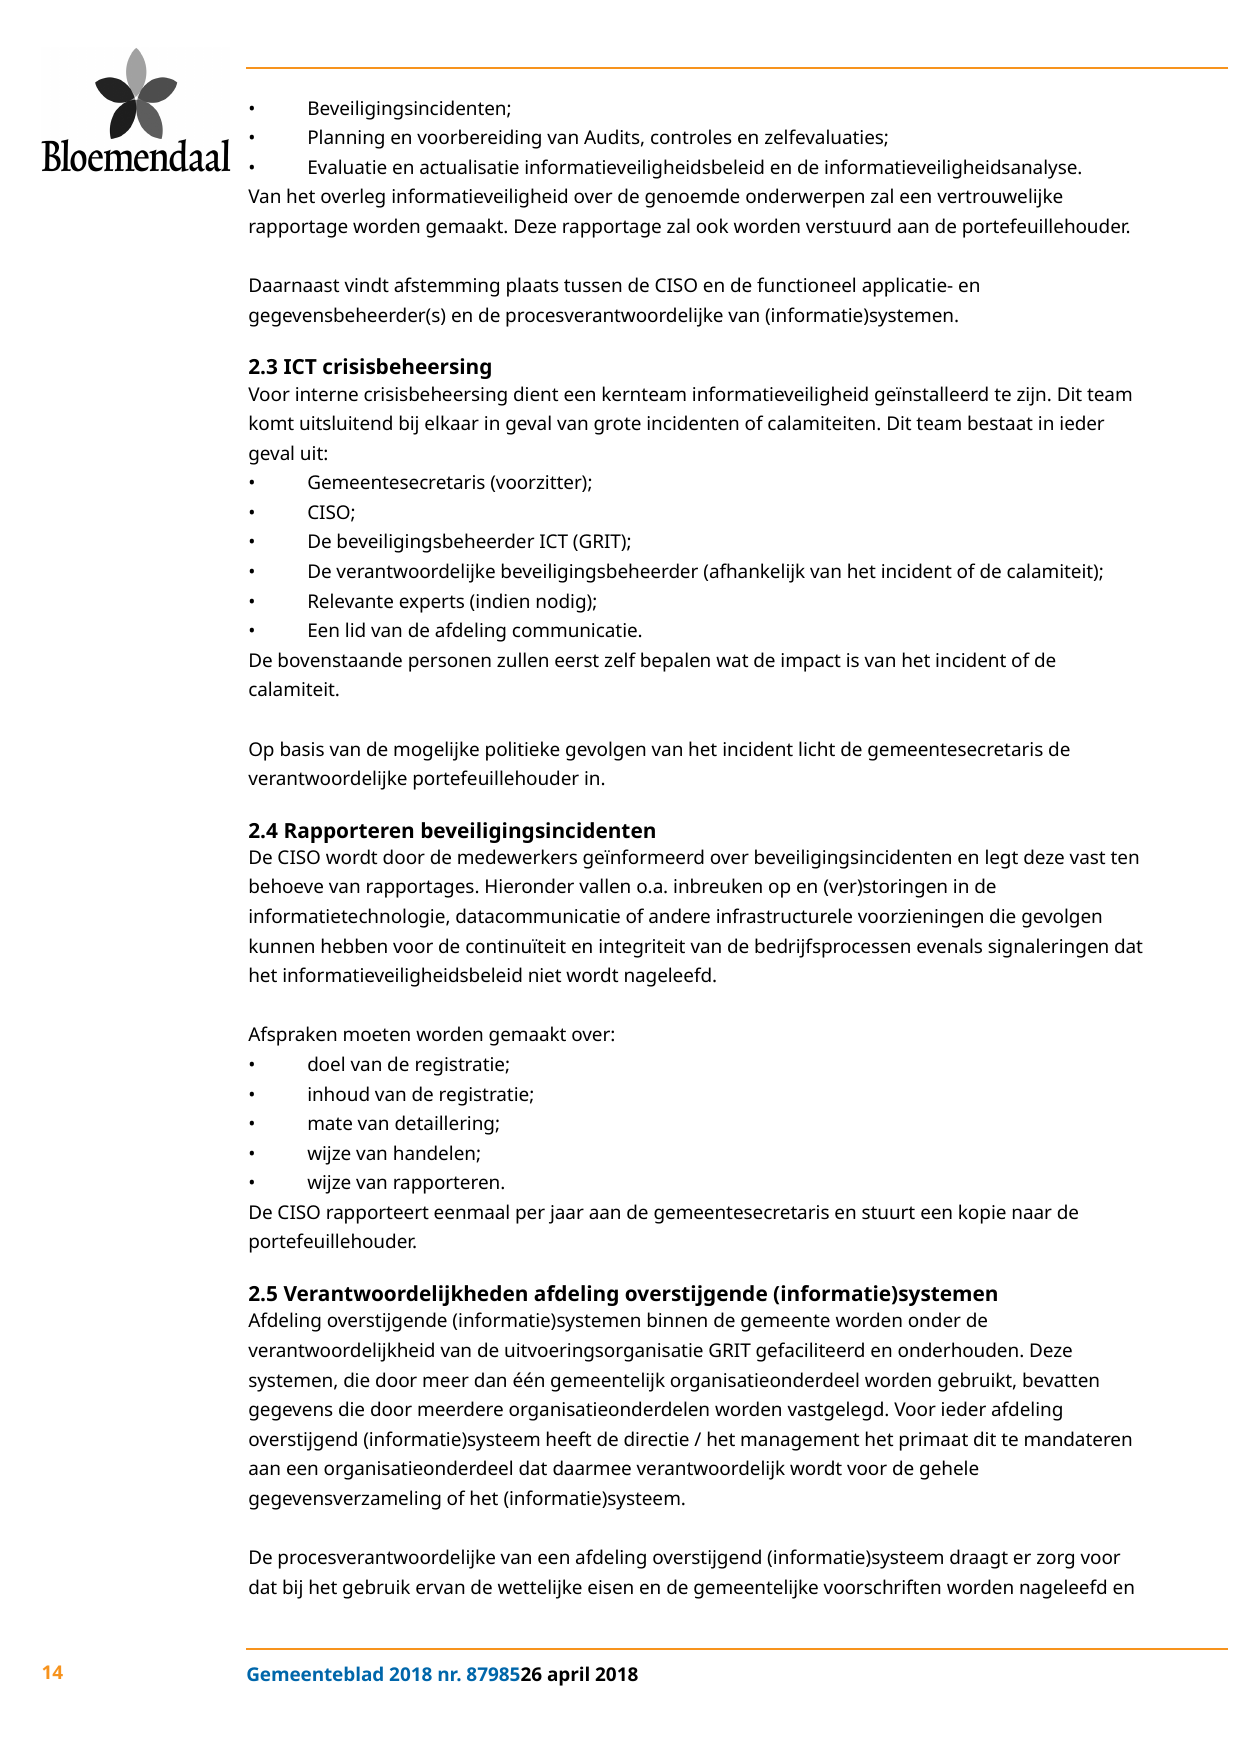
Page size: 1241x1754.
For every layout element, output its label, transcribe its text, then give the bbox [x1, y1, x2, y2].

text De procesverantwoordelijke van een afdeling overstijgend (informatie)systeem draagt er zorg voor dat bij het gebruik ervan de wettelijke eisen en de gemeentelijke voorschriften worden nageleefd en [248, 1544, 1152, 1599]
list Evaluatie en actualisatie informatieveiligheidsbeleid en de informatieveiligheidsanalyse. [248, 154, 1152, 180]
text 2.3 ICT crisisbeheersing [248, 352, 1152, 381]
list inhoud van de registratie; [248, 1081, 1152, 1107]
text Voor interne crisisbeheersing dient een kernteam informatieveiligheid geïnstalleerd te zijn. Dit team komt uitsluitend bij elkaar in geval van grote incidenten of calamiteiten. Dit team bestaat in ieder geval uit: [248, 381, 1152, 466]
list Een lid van de afdeling communicatie. [248, 617, 1152, 643]
list Relevante experts (indien nodig); [248, 588, 1152, 613]
list De beveiligingsbeheerder ICT (GRIT); [248, 529, 1152, 554]
list De verantwoordelijke beveiligingsbeheerder (afhankelijk van het incident of de calamiteit); [248, 558, 1152, 584]
text Van het overleg informatieveiligheid over de genoemde onderwerpen zal een vertrouwelijke rapportage worden gemaakt. Deze rapportage zal ook worden verstuurd aan de portefeuillehouder. [248, 183, 1152, 239]
text 2.4 Rapporteren beveiligingsincidenten [248, 816, 1152, 844]
text Afspraken moeten worden gemaakt over: [248, 1022, 1152, 1047]
text De bovenstaande personen zullen eerst zelf bepalen wat de impact is van het incident of de calamiteit. [248, 647, 1152, 702]
list wijze van handelen; [248, 1140, 1152, 1166]
list CISO; [248, 499, 1152, 525]
text Op basis van de mogelijke politieke gevolgen van het incident licht de gemeentesecretaris de verantwoordelijke portefeuillehouder in. [248, 736, 1152, 791]
text Daarnaast vindt afstemming plaats tussen de CISO en de functioneel applicatie- en gegevensbeheerder(s) en de procesverantwoordelijke van (informatie)systemen. [248, 272, 1152, 328]
picture [41, 47, 231, 172]
list wijze van rapporteren. [248, 1169, 1152, 1195]
list Beveiligingsincidenten; [248, 95, 1152, 121]
list Gemeentesecretaris (voorzitter); [248, 469, 1152, 495]
list Planning en voorbereiding van Audits, controles en zelfevaluaties; [248, 124, 1152, 150]
list mate van detaillering; [248, 1110, 1152, 1136]
text 2.5 Verantwoordelijkheden afdeling overstijgende (informatie)systemen [248, 1279, 1152, 1308]
text Afdeling overstijgende (informatie)systemen binnen de gemeente worden onder de verantwoordelijkheid van de uitvoeringsorganisatie GRIT gefaciliteerd en onderhouden. Deze systemen, die door meer dan één gemeentelijk organisatieonderdeel worden gebruikt, bevatten gegevens die door meerdere organisatieonderdelen worden vastgelegd. Voor ieder afdeling overstijgend (informatie)systeem heeft de directie / het management het primaat dit te mandateren aan een organisatieonderdeel dat daarmee verantwoordelijk wordt voor de gehele gegevensverzameling of het (informatie)systeem. [248, 1308, 1152, 1511]
text De CISO rapporteert eenmaal per jaar aan de gemeentesecretaris en stuurt een kopie naar de portefeuillehouder. [248, 1199, 1152, 1254]
list doel van de registratie; [248, 1051, 1152, 1077]
text De CISO wordt door de medewerkers geïnformeerd over beveiligingsincidenten en legt deze vast ten behoeve van rapportages. Hieronder vallen o.a. inbreuken op en (ver)storingen in de informatietechnologie, datacommunicatie of andere infrastructurele voorzieningen die gevolgen kunnen hebben voor de continuïteit en integriteit van de bedrijfsprocessen evenals signaleringen dat het informatieveiligheidsbeleid niet wordt nageleefd. [248, 844, 1152, 988]
